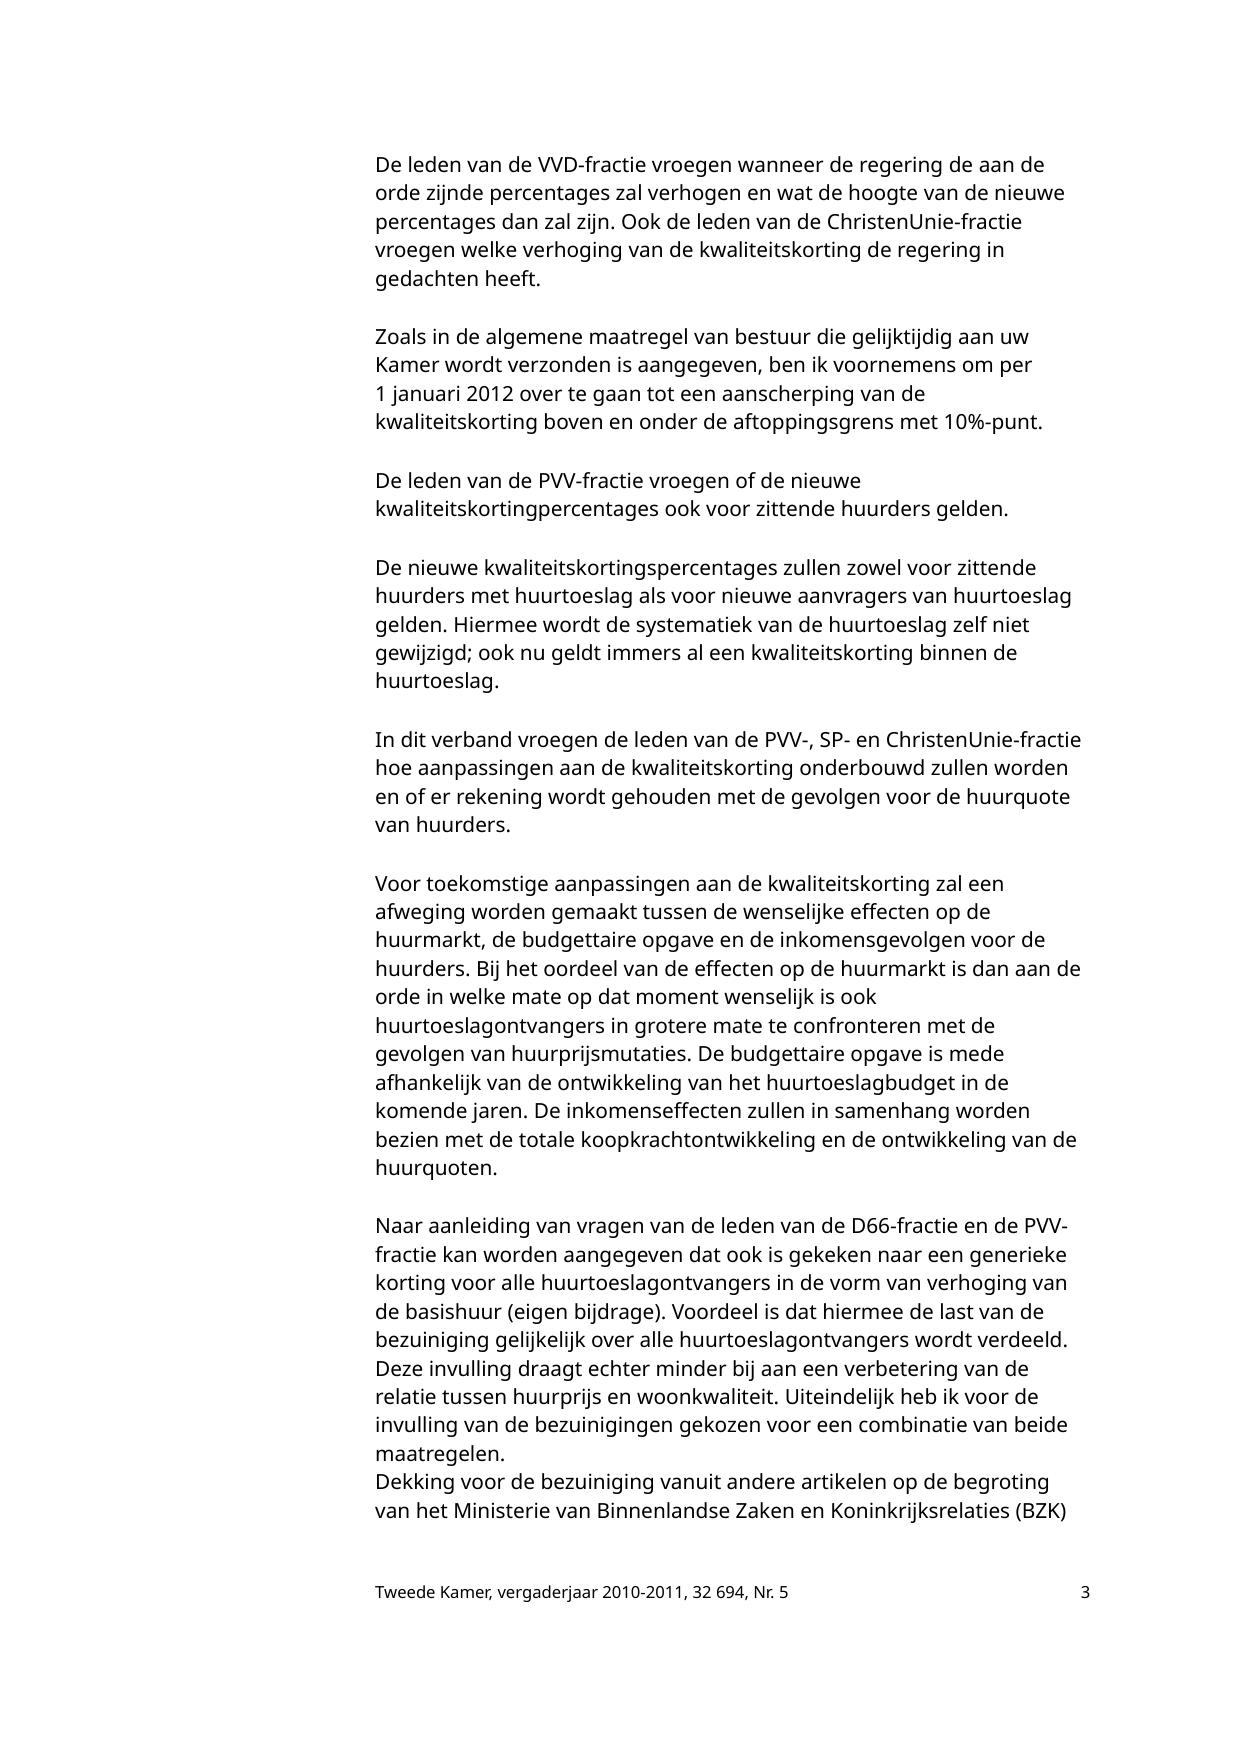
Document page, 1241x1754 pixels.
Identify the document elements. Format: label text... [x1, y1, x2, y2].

text De leden van de PVV-fractie vroegen of de nieuwe kwaliteitskortingpercentages ook voor zittende huurders gelden. [375, 466, 1090, 523]
text De nieuwe kwaliteitskortingspercentages zullen zowel voor zittende huurders met huurtoeslag als voor nieuwe aanvragers van huurtoeslag gelden. Hiermee wordt de systematiek van de huurtoeslag zelf niet gewijzigd; ook nu geldt immers al een kwaliteitskorting binnen de huurtoeslag. [375, 553, 1090, 695]
text Dekking voor de bezuiniging vanuit andere artikelen op de begroting van het Ministerie van Binnenlandse Zaken en Koninkrijksrelaties (BZK) [375, 1467, 1090, 1524]
text Naar aanleiding van vragen van de leden van de D66-fractie en de PVV-fractie kan worden aangegeven dat ook is gekeken naar een generieke korting voor alle huurtoeslagontvangers in de vorm van verhoging van de basishuur (eigen bijdrage). Voordeel is dat hiermee de last van de bezuiniging gelijkelijk over alle huurtoeslagontvangers wordt verdeeld. Deze invulling draagt echter minder bij aan een verbetering van de relatie tussen huurprijs en woonkwaliteit. Uiteindelijk heb ik voor de invulling van de bezuinigingen gekozen voor een combinatie van beide maatregelen. [375, 1212, 1090, 1467]
text In dit verband vroegen de leden van de PVV-, SP- en ChristenUnie-fractie hoe aanpassingen aan de kwaliteitskorting onderbouwd zullen worden en of er rekening wordt gehouden met de gevolgen voor de huurquote van huurders. [375, 725, 1090, 839]
text Voor toekomstige aanpassingen aan de kwaliteitskorting zal een afweging worden gemaakt tussen de wenselijke effecten op de huurmarkt, de budgettaire opgave en de inkomensgevolgen voor de huurders. Bij het oordeel van de effecten op de huurmarkt is dan aan de orde in welke mate op dat moment wenselijk is ook huurtoeslagontvangers in grotere mate te confronteren met de gevolgen van huurprijsmutaties. De budgettaire opgave is mede afhankelijk van de ontwikkeling van het huurtoeslagbudget in de komende jaren. De inkomenseffecten zullen in samenhang worden bezien met de totale koopkrachtontwikkeling en de ontwikkeling van de huurquoten. [375, 869, 1090, 1182]
text De leden van de VVD-fractie vroegen wanneer de regering de aan de orde zijnde percentages zal verhogen en wat de hoogte van de nieuwe percentages dan zal zijn. Ook de leden van de ChristenUnie-fractie vroegen welke verhoging van de kwaliteitskorting de regering in gedachten heeft. [375, 150, 1090, 292]
text Zoals in de algemene maatregel van bestuur die gelijktijdig aan uw Kamer wordt verzonden is aangegeven, ben ik voornemens om per 1 januari 2012 over te gaan tot een aanscherping van de kwaliteitskorting boven en onder de aftoppingsgrens met 10%-punt. [375, 322, 1090, 436]
